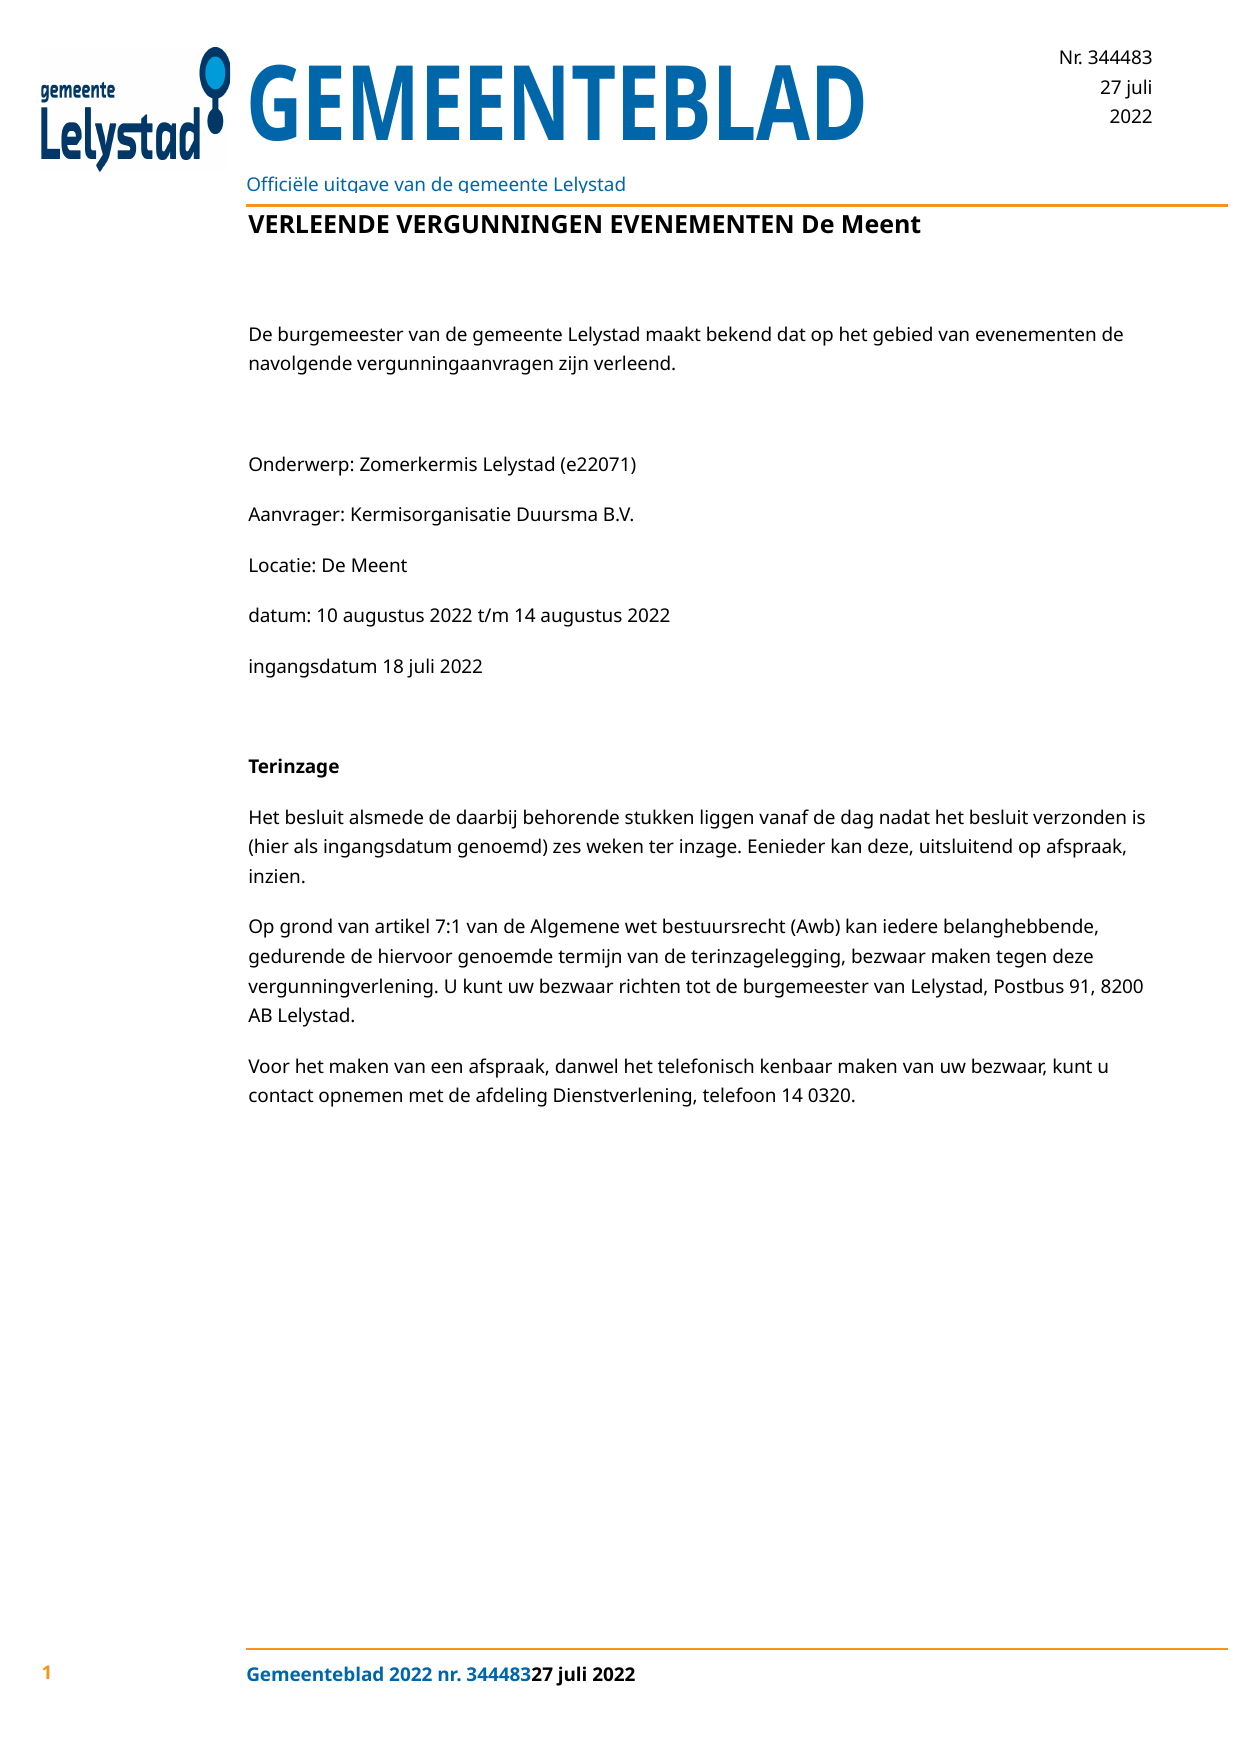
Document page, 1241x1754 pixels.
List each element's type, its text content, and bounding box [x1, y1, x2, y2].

text Onderwerp: Zomerkermis Lelystad (e22071) [248, 451, 1152, 477]
text Locatie: De Meent [248, 552, 1152, 578]
text Aanvrager: Kermisorganisatie Duursma B.V. [248, 502, 1152, 527]
text Voor het maken van een afspraak, danwel het telefonisch kenbaar maken van uw bezwaar, kunt u contact opnemen met de afdeling Dienstverlening, telefoon 14 0320. [248, 1053, 1152, 1108]
text Het besluit alsmede de daarbij behorende stukken liggen vanaf de dag nadat het besluit verzonden is (hier als ingangsdatum genoemd) zes weken ter inzage. Eenieder kan deze, uitsluitend op afspraak, inzien. [248, 804, 1152, 889]
text De burgemeester van de gemeente Lelystad maakt bekend dat op het gebied van evenementen de navolgende vergunningaanvragen zijn verleend. [248, 321, 1152, 376]
text ingangsdatum 18 juli 2022 [248, 653, 1152, 678]
picture [41, 47, 231, 172]
text VERLEENDE VERGUNNINGEN EVENEMENTEN De Meent [248, 207, 1152, 241]
text datum: 10 augustus 2022 t/m 14 augustus 2022 [248, 602, 1152, 628]
text Op grond van artikel 7:1 van de Algemene wet bestuursrecht (Awb) kan iedere belanghebbende, gedurende de hiervoor genoemde termijn van de terinzagelegging, bezwaar maken tegen deze vergunningverlening. U kunt uw bezwaar richten tot de burgemeester van Lelystad, Postbus 91, 8200 AB Lelystad. [248, 914, 1152, 1028]
text Terinzage [248, 754, 1152, 779]
